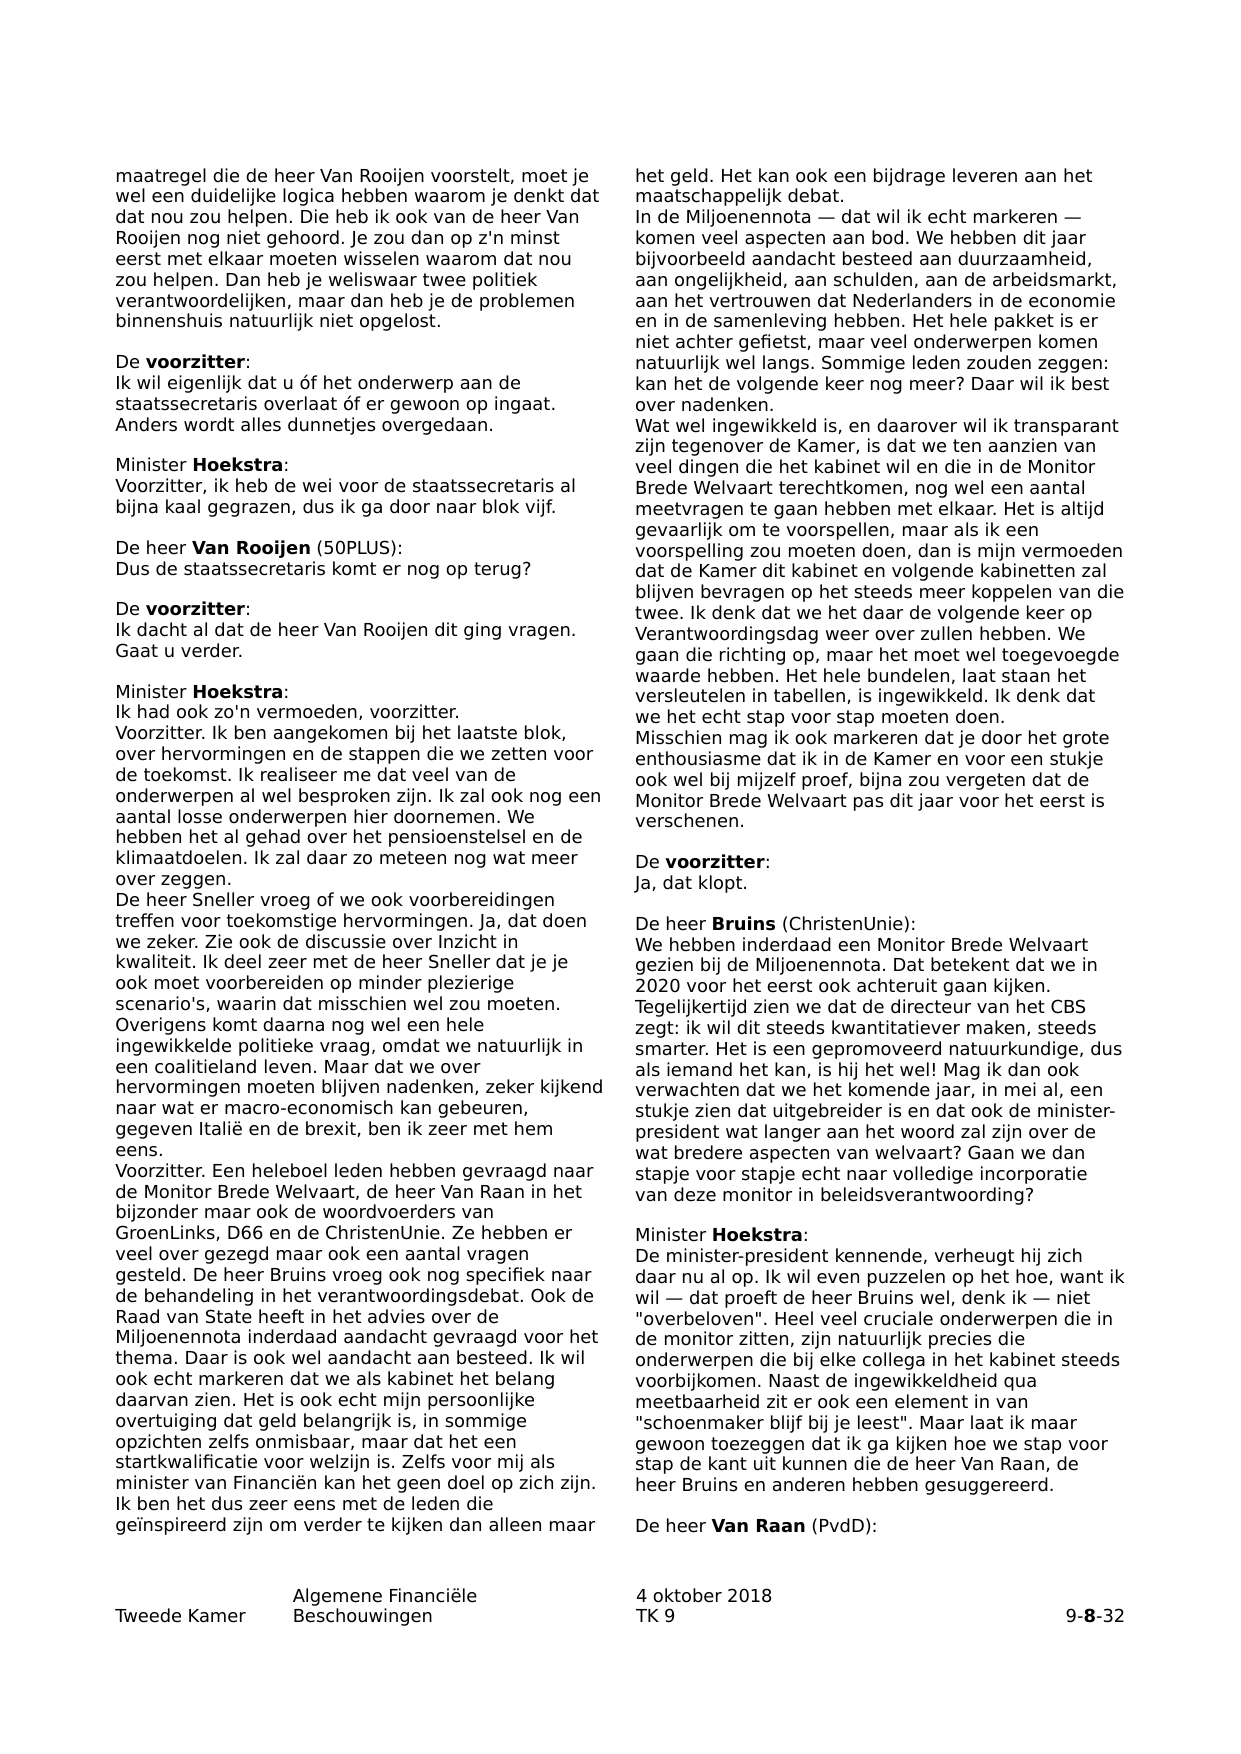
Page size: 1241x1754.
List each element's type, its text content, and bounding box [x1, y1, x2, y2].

text Misschien mag ik ook markeren dat je door het grote enthousiasme dat ik in de Kamer en voor een stukje ook wel bij mijzelf proef, bijna zou vergeten dat de Monitor Brede Welvaart pas dit jaar voor het eerst is verschenen. [635, 728, 1125, 832]
text De heer Bruins (ChristenUnie): [635, 913, 1125, 934]
text het geld. Het kan ook een bijdrage leveren aan het maatschappelijk debat. [635, 165, 1125, 207]
text De minister-president kennende, verheugt hij zich daar nu al op. Ik wil even puzzelen op het hoe, want ik wil — dat proeft de heer Bruins wel, denk ik — niet "overbeloven". Heel veel cruciale onderwerpen die in de monitor zitten, zijn natuurlijk precies die onderwerpen die bij elke collega in het kabinet steeds voorbijkomen. Naast de ingewikkeldheid qua meetbaarheid zit er ook een element in van "schoenmaker blijf bij je leest". Maar laat ik maar gewoon toezeggen dat ik ga kijken hoe we stap voor stap de kant uit kunnen die de heer Van Raan, de heer Bruins en anderen hebben gesuggereerd. [635, 1246, 1125, 1496]
text Voorzitter, ik heb de wei voor de staatssecretaris al bijna kaal gegrazen, dus ik ga door naar blok vijf. [115, 476, 605, 518]
text De voorzitter: [115, 599, 605, 620]
text Voorzitter. Een heleboel leden hebben gevraagd naar de Monitor Brede Welvaart, de heer Van Raan in het bijzonder maar ook de woordvoerders van GroenLinks, D66 en de ChristenUnie. Ze hebben er veel over gezegd maar ook een aantal vragen gesteld. De heer Bruins vroeg ook nog specifiek naar de behandeling in het verantwoordingsdebat. Ook de Raad van State heeft in het advies over de Miljoenennota inderdaad aandacht gevraagd voor het thema. Daar is ook wel aandacht aan besteed. Ik wil ook echt markeren dat we als kabinet het belang daarvan zien. Het is ook echt mijn persoonlijke overtuiging dat geld belangrijk is, in sommige opzichten zelfs onmisbaar, maar dat het een startkwalificatie voor welzijn is. Zelfs voor mij als minister van Financiën kan het geen doel op zich zijn. Ik ben het dus zeer eens met de leden die geïnspireerd zijn om verder te kijken dan alleen maar [115, 1161, 605, 1536]
text In de Miljoenennota — dat wil ik echt markeren — komen veel aspecten aan bod. We hebben dit jaar bijvoorbeeld aandacht besteed aan duurzaamheid, aan ongelijkheid, aan schulden, aan de arbeidsmarkt, aan het vertrouwen dat Nederlanders in de economie en in de samenleving hebben. Het hele pakket is er niet achter gefietst, maar veel onderwerpen komen natuurlijk wel langs. Sommige leden zouden zeggen: kan het de volgende keer nog meer? Daar wil ik best over nadenken. [635, 207, 1125, 415]
text De voorzitter: [635, 852, 1125, 873]
text Minister Hoekstra: [635, 1225, 1125, 1246]
text De heer Van Raan (PvdD): [635, 1516, 1125, 1537]
text Minister Hoekstra: [115, 682, 605, 702]
text Ja, dat klopt. [635, 873, 1125, 893]
text De voorzitter: [115, 352, 605, 373]
text Voorzitter. Ik ben aangekomen bij het laatste blok, over hervormingen en de stappen die we zetten voor de toekomst. Ik realiseer me dat veel van de onderwerpen al wel besproken zijn. Ik zal ook nog een aantal losse onderwerpen hier doornemen. We hebben het al gehad over het pensioenstelsel en de klimaatdoelen. Ik zal daar zo meteen nog wat meer over zeggen. [115, 723, 605, 890]
text Minister Hoekstra: [115, 455, 605, 476]
text Ik wil eigenlijk dat u óf het onderwerp aan de staatssecretaris overlaat óf er gewoon op ingaat. Anders wordt alles dunnetjes overgedaan. [115, 373, 605, 435]
text Wat wel ingewikkeld is, en daarover wil ik transparant zijn tegenover de Kamer, is dat we ten aanzien van veel dingen die het kabinet wil en die in de Monitor Brede Welvaart terechtkomen, nog wel een aantal meetvragen te gaan hebben met elkaar. Het is altijd gevaarlijk om te voorspellen, maar als ik een voorspelling zou moeten doen, dan is mijn vermoeden dat de Kamer dit kabinet en volgende kabinetten zal blijven bevragen op het steeds meer koppelen van die twee. Ik denk dat we het daar de volgende keer op Verantwoordingsdag weer over zullen hebben. We gaan die richting op, maar het moet wel toegevoegde waarde hebben. Het hele bundelen, laat staan het versleutelen in tabellen, is ingewikkeld. Ik denk dat we het echt stap voor stap moeten doen. [635, 415, 1125, 728]
text We hebben inderdaad een Monitor Brede Welvaart gezien bij de Miljoenennota. Dat betekent dat we in 2020 voor het eerst ook achteruit gaan kijken. Tegelijkertijd zien we dat de directeur van het CBS zegt: ik wil dit steeds kwantitatiever maken, steeds smarter. Het is een gepromoveerd natuurkundige, dus als iemand het kan, is hij het wel! Mag ik dan ook verwachten dat we het komende jaar, in mei al, een stukje zien dat uitgebreider is en dat ook de minister-president wat langer aan het woord zal zijn over de wat bredere aspecten van welvaart? Gaan we dan stapje voor stapje echt naar volledige incorporatie van deze monitor in beleidsverantwoording? [635, 934, 1125, 1205]
text Ik dacht al dat de heer Van Rooijen dit ging vragen. Gaat u verder. [115, 620, 605, 662]
text Dus de staatssecretaris komt er nog op terug? [115, 558, 605, 579]
text maatregel die de heer Van Rooijen voorstelt, moet je wel een duidelijke logica hebben waarom je denkt dat dat nou zou helpen. Die heb ik ook van de heer Van Rooijen nog niet gehoord. Je zou dan op z'n minst eerst met elkaar moeten wisselen waarom dat nou zou helpen. Dan heb je weliswaar twee politiek verantwoordelijken, maar dan heb je de problemen binnenshuis natuurlijk niet opgelost. [115, 165, 605, 332]
text De heer Sneller vroeg of we ook voorbereidingen treffen voor toekomstige hervormingen. Ja, dat doen we zeker. Zie ook de discussie over Inzicht in kwaliteit. Ik deel zeer met de heer Sneller dat je je ook moet voorbereiden op minder plezierige scenario's, waarin dat misschien wel zou moeten. Overigens komt daarna nog wel een hele ingewikkelde politieke vraag, omdat we natuurlijk in een coalitieland leven. Maar dat we over hervormingen moeten blijven nadenken, zeker kijkend naar wat er macro-economisch kan gebeuren, gegeven Italië en de brexit, ben ik zeer met hem eens. [115, 890, 605, 1161]
text De heer Van Rooijen (50PLUS): [115, 538, 605, 558]
text Ik had ook zo'n vermoeden, voorzitter. [115, 702, 605, 723]
